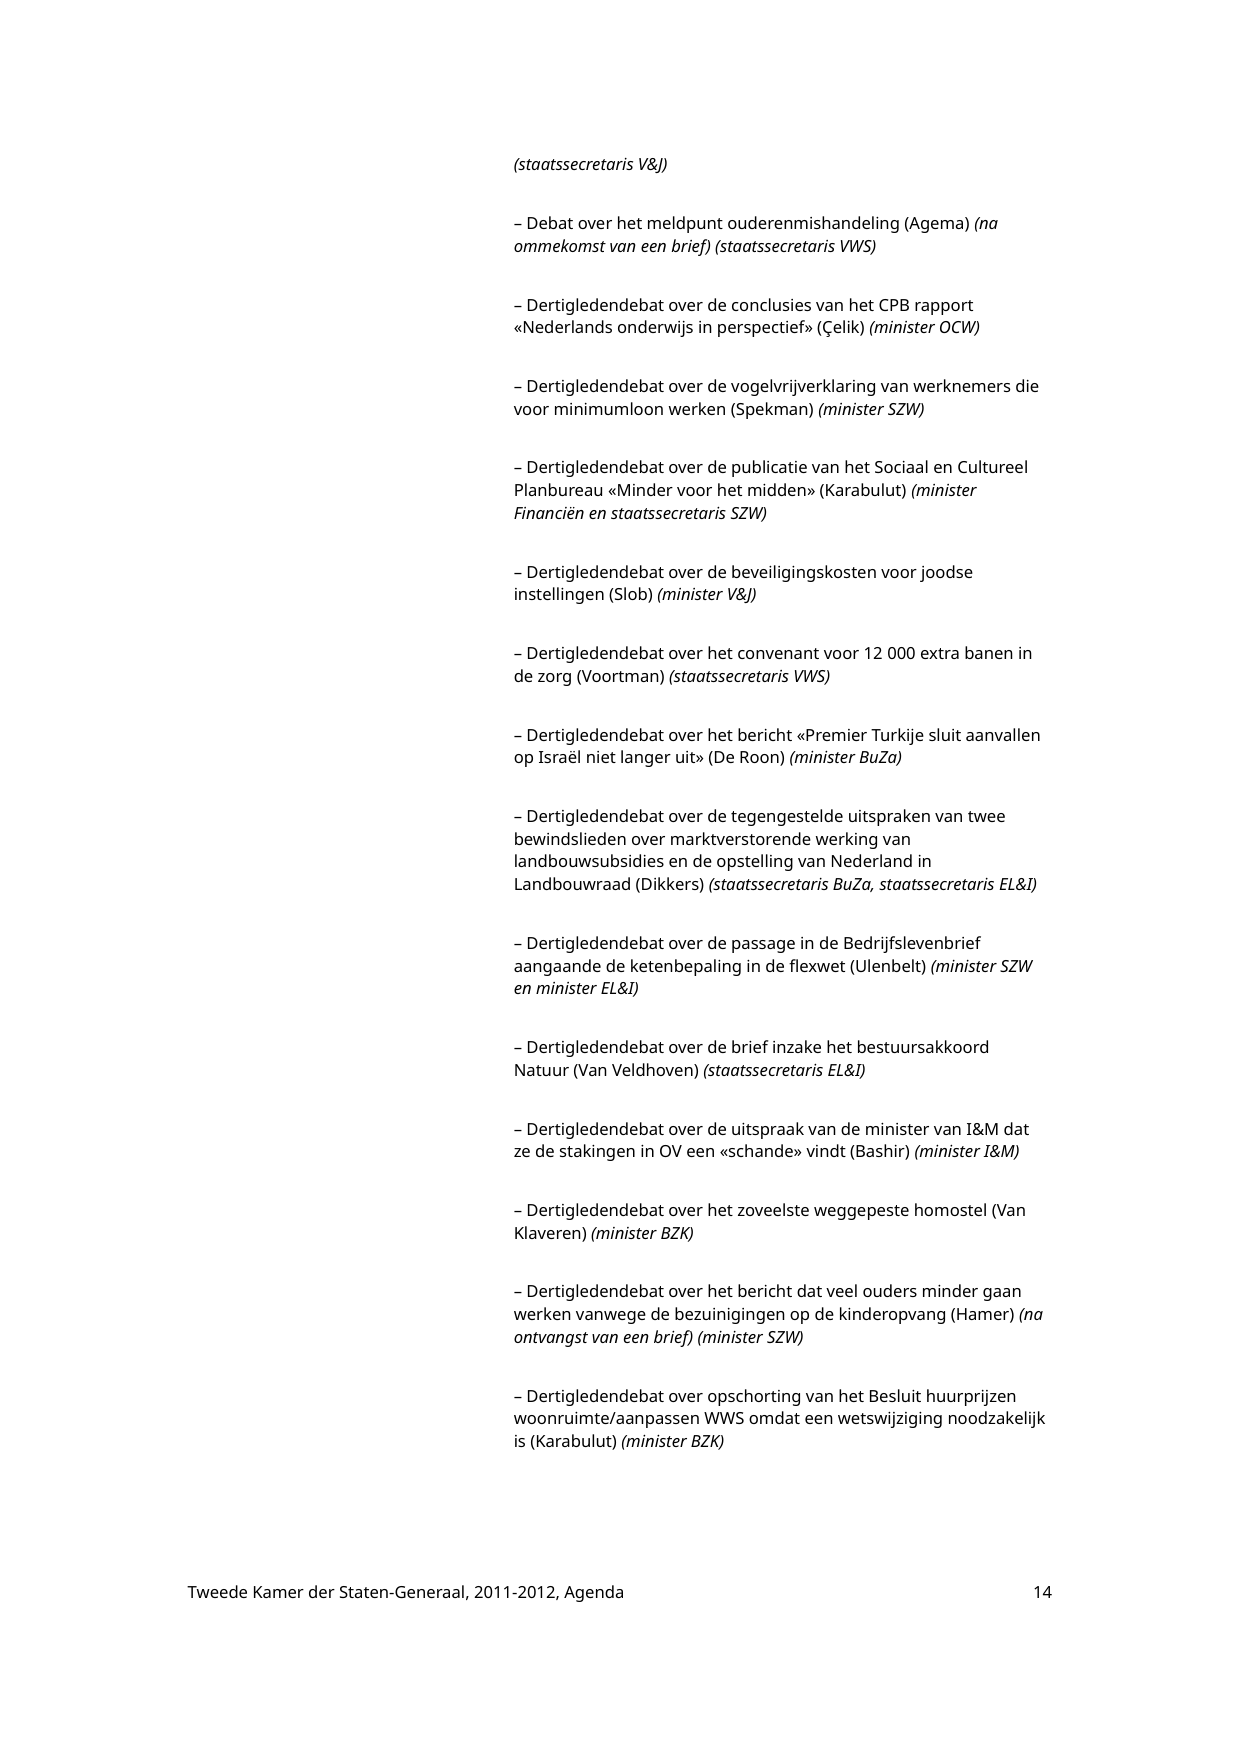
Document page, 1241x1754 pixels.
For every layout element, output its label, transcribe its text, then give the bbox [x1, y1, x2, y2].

table_cell [188, 372, 490, 453]
table_cell – Debat over het meldpunt ouderenmishandeling (Agema) (na ommekomst van een brief) (staatssecretaris VWS) [510, 209, 1053, 290]
table_cell [188, 1381, 490, 1485]
table_cell [188, 929, 490, 1033]
table_cell [490, 720, 510, 802]
table_cell [188, 720, 490, 802]
table_cell [490, 150, 510, 209]
table_cell [490, 209, 510, 290]
table_cell [188, 557, 490, 639]
table_cell [490, 802, 510, 928]
table_cell [188, 209, 490, 290]
table_cell – Dertigledendebat over de publicatie van het Sociaal en Cultureel Planbureau «Minder voor het midden» (Karabulut) (minister Financiën en staatssecretaris SZW) [510, 453, 1053, 557]
table_cell – Dertigledendebat over de tegengestelde uitspraken van twee bewindslieden over marktverstorende werking van landbouwsubsidies en de opstelling van Nederland in Landbouwraad (Dikkers) (staatssecretaris BuZa, staatssecretaris EL&I) [510, 802, 1053, 928]
table_cell – Dertigledendebat over de vogelvrijverklaring van werknemers die voor minimumloon werken (Spekman) (minister SZW) [510, 372, 1053, 453]
table_cell – Dertigledendebat over de brief inzake het bestuursakkoord Natuur (Van Veldhoven) (staatssecretaris EL&I) [510, 1033, 1053, 1114]
table_cell [490, 929, 510, 1033]
table_cell [188, 1114, 490, 1196]
table_cell [188, 639, 490, 720]
table_cell [188, 802, 490, 928]
table_cell [490, 1196, 510, 1277]
table_cell [490, 290, 510, 372]
table_cell – Dertigledendebat over het bericht «Premier Turkije sluit aanvallen op Israël niet langer uit» (De Roon) (minister BuZa) [510, 720, 1053, 802]
table_cell [490, 372, 510, 453]
table_cell [490, 1381, 510, 1485]
table_cell – Dertigledendebat over het zoveelste weggepeste homostel (Van Klaveren) (minister BZK) [510, 1196, 1053, 1277]
table_cell [490, 639, 510, 720]
table_cell [188, 453, 490, 557]
table_cell [188, 150, 490, 209]
table_cell [490, 1277, 510, 1381]
table_cell (staatssecretaris V&J) [510, 150, 1053, 209]
table_cell – Dertigledendebat over het bericht dat veel ouders minder gaan werken vanwege de bezuinigingen op de kinderopvang (Hamer) (na ontvangst van een brief) (minister SZW) [510, 1277, 1053, 1381]
table_cell [490, 1033, 510, 1114]
table_cell – Dertigledendebat over het convenant voor 12 000 extra banen in de zorg (Voortman) (staatssecretaris VWS) [510, 639, 1053, 720]
table_cell – Dertigledendebat over de passage in de Bedrijfslevenbrief aangaande de ketenbepaling in de flexwet (Ulenbelt) (minister SZW en minister EL&I) [510, 929, 1053, 1033]
table_cell [490, 557, 510, 639]
table_cell [188, 1033, 490, 1114]
table_cell – Dertigledendebat over opschorting van het Besluit huurprijzen woonruimte/aanpassen WWS omdat een wetswijziging noodzakelijk is (Karabulut) (minister BZK) [510, 1381, 1053, 1485]
table_cell [188, 1196, 490, 1277]
table_cell – Dertigledendebat over de uitspraak van de minister van I&M dat ze de stakingen in OV een «schande» vindt (Bashir) (minister I&M) [510, 1114, 1053, 1196]
table_cell [490, 453, 510, 557]
table_cell – Dertigledendebat over de beveiligingskosten voor joodse instellingen (Slob) (minister V&J) [510, 557, 1053, 639]
table_cell [490, 1114, 510, 1196]
table_cell [188, 1277, 490, 1381]
table_cell [188, 290, 490, 372]
table_cell – Dertigledendebat over de conclusies van het CPB rapport «Nederlands onderwijs in perspectief» (Çelik) (minister OCW) [510, 290, 1053, 372]
